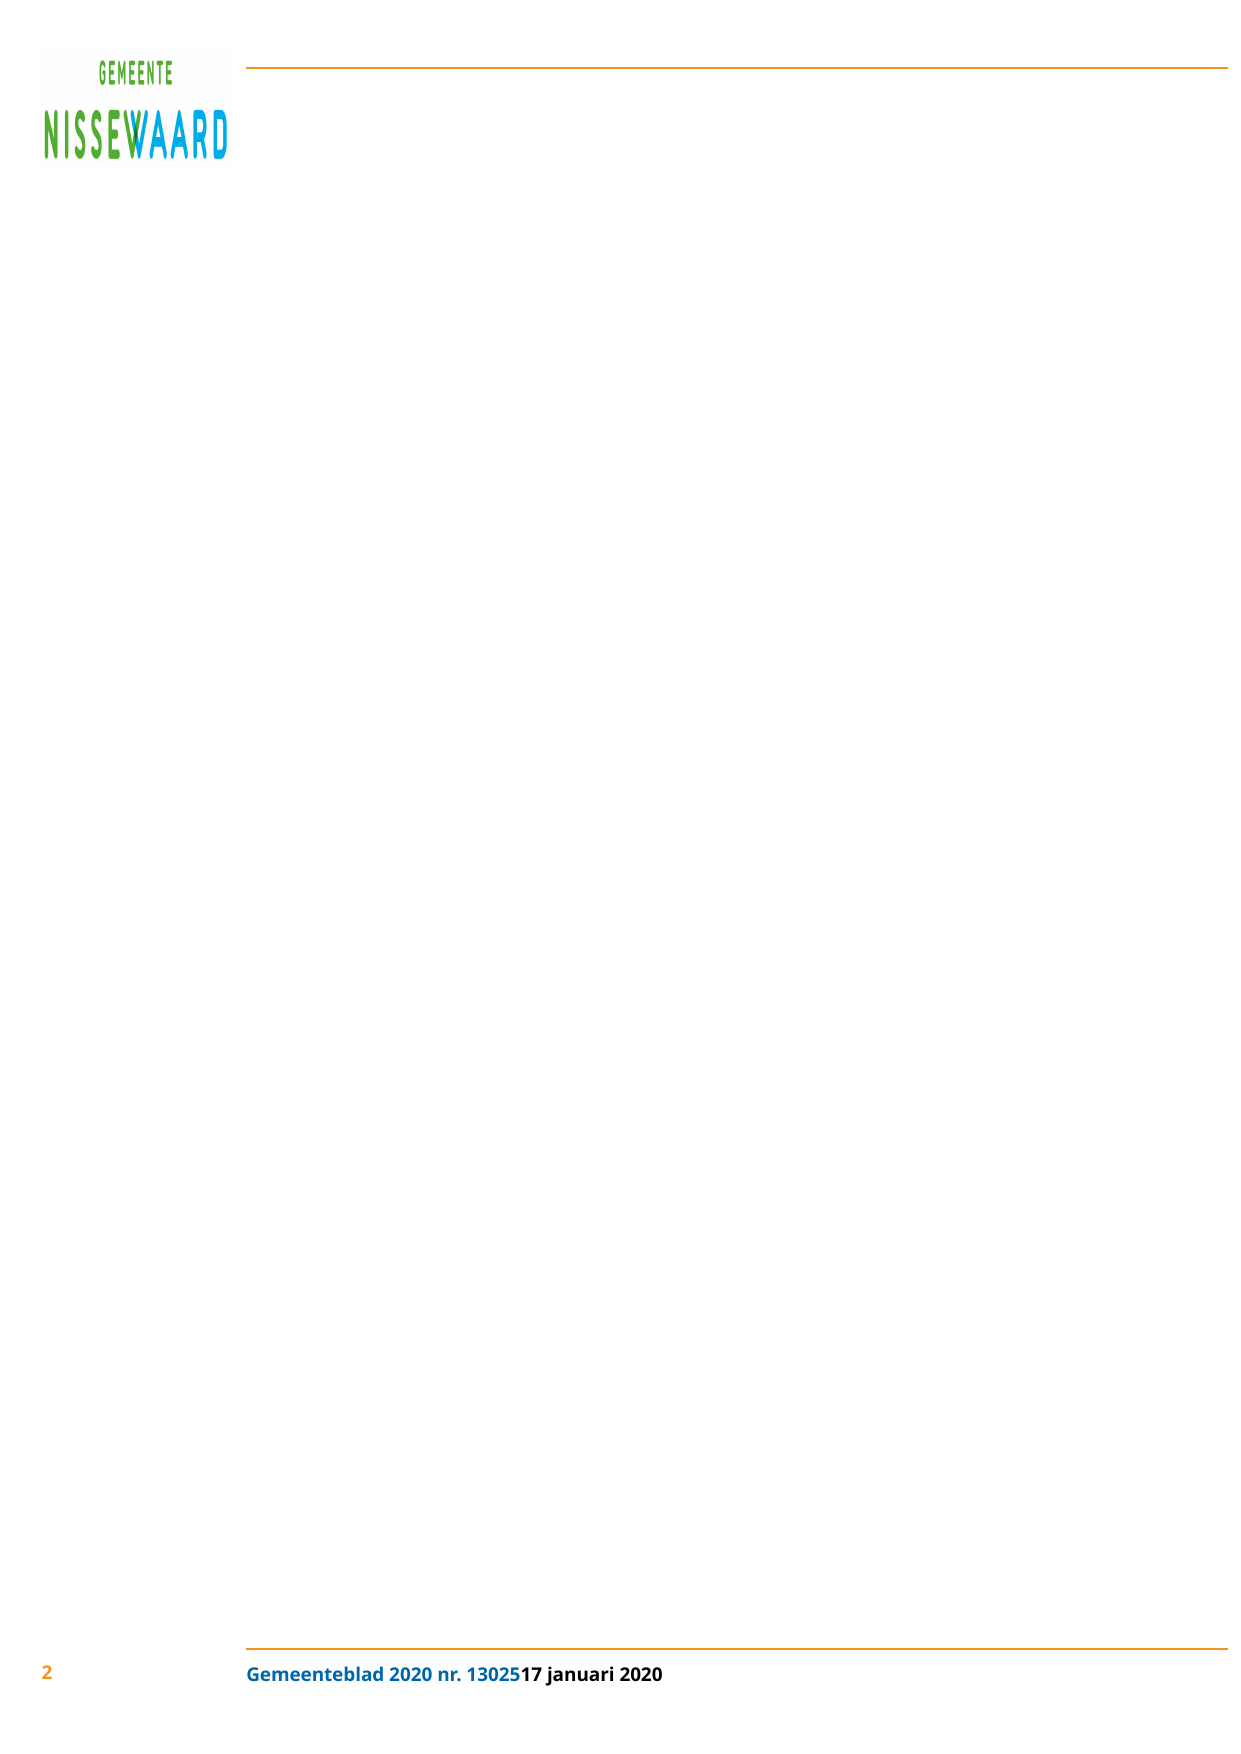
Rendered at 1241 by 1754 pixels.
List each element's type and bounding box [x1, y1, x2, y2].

picture [41, 47, 231, 172]
